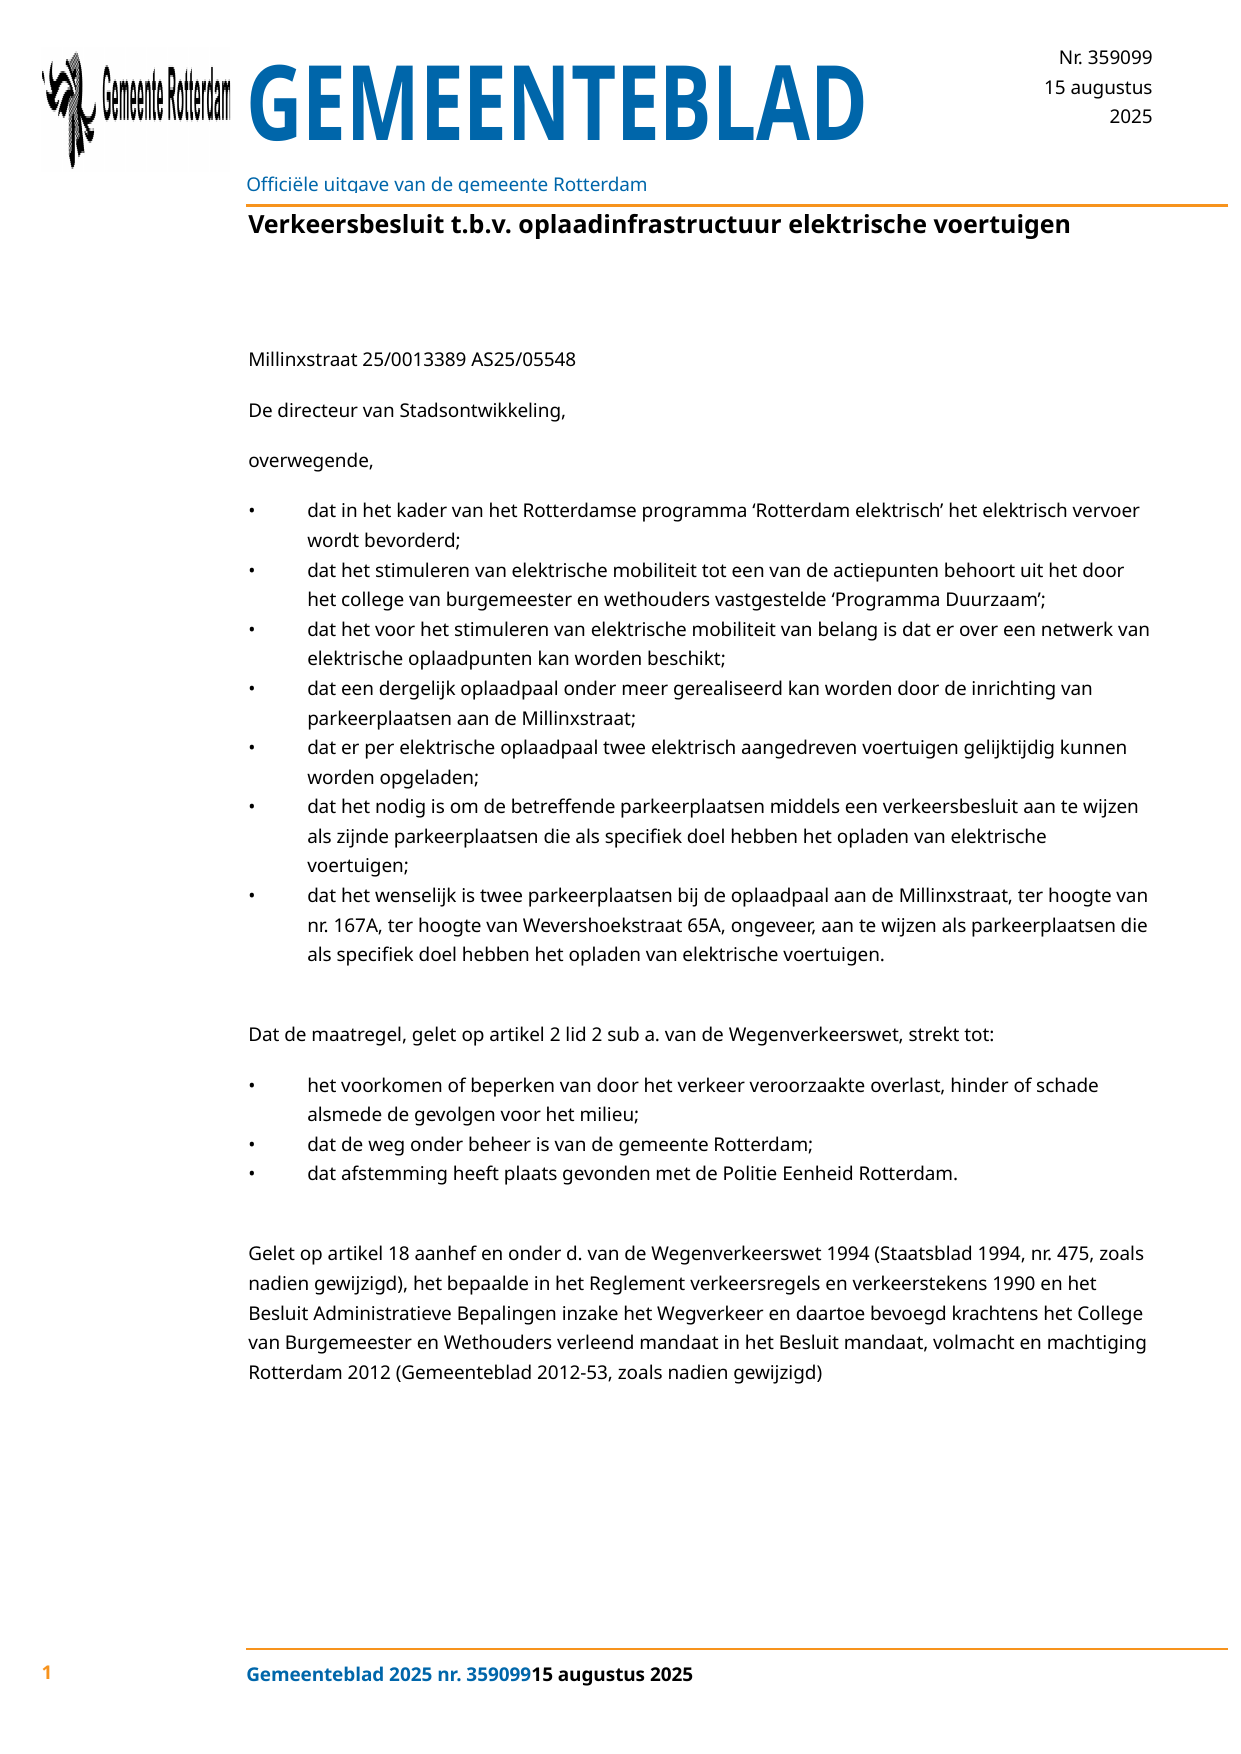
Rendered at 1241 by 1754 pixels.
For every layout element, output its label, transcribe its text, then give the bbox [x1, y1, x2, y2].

text Millinxstraat 25/0013389 AS25/05548 [248, 346, 1152, 372]
text Gelet op artikel 18 aanhef en onder d. van de Wegenverkeerswet 1994 (Staatsblad 1994, nr. 475, zoals nadien gewijzigd), het bepaalde in het Reglement verkeersregels en verkeerstekens 1990 en het Besluit Administratieve Bepalingen inzake het Wegverkeer en daartoe bevoegd krachtens het College van Burgemeester en Wethouders verleend mandaat in het Besluit mandaat, volmacht en machtiging Rotterdam 2012 (Gemeenteblad 2012-53, zoals nadien gewijzigd) [248, 1241, 1152, 1385]
list dat er per elektrische oplaadpaal twee elektrisch aangedreven voertuigen gelijktijdig kunnen worden opgeladen; [248, 734, 1152, 790]
list dat afstemming heeft plaats gevonden met de Politie Eenheid Rotterdam. [248, 1161, 1152, 1186]
text overwegende, [248, 447, 1152, 473]
picture [41, 47, 231, 172]
text Verkeersbesluit t.b.v. oplaadinfrastructuur elektrische voertuigen [248, 207, 1152, 241]
list dat het voor het stimuleren van elektrische mobiliteit van belang is dat er over een netwerk van elektrische oplaadpunten kan worden beschikt; [248, 616, 1152, 671]
list dat het nodig is om de betreffende parkeerplaatsen middels een verkeersbesluit aan te wijzen als zijnde parkeerplaatsen die als specifiek doel hebben het opladen van elektrische voertuigen; [248, 793, 1152, 878]
list dat het stimuleren van elektrische mobiliteit tot een van de actiepunten behoort uit het door het college van burgemeester en wethouders vastgestelde ‘Programma Duurzaam’; [248, 557, 1152, 612]
text Dat de maatregel, gelet op artikel 2 lid 2 sub a. van de Wegenverkeerswet, strekt tot: [248, 1021, 1152, 1047]
text De directeur van Stadsontwikkeling, [248, 397, 1152, 423]
list dat de weg onder beheer is van de gemeente Rotterdam; [248, 1131, 1152, 1157]
list dat het wenselijk is twee parkeerplaatsen bij de oplaadpaal aan de Millinxstraat, ter hoogte van nr. 167A, ter hoogte van Wevershoekstraat 65A, ongeveer, aan te wijzen als parkeerplaatsen die als specifiek doel hebben het opladen van elektrische voertuigen. [248, 882, 1152, 967]
list dat in het kader van het Rotterdamse programma ‘Rotterdam elektrisch’ het elektrisch vervoer wordt bevorderd; [248, 498, 1152, 553]
list het voorkomen of beperken van door het verkeer veroorzaakte overlast, hinder of schade alsmede de gevolgen voor het milieu; [248, 1072, 1152, 1127]
list dat een dergelijk oplaadpaal onder meer gerealiseerd kan worden door de inrichting van parkeerplaatsen aan de Millinxstraat; [248, 675, 1152, 731]
